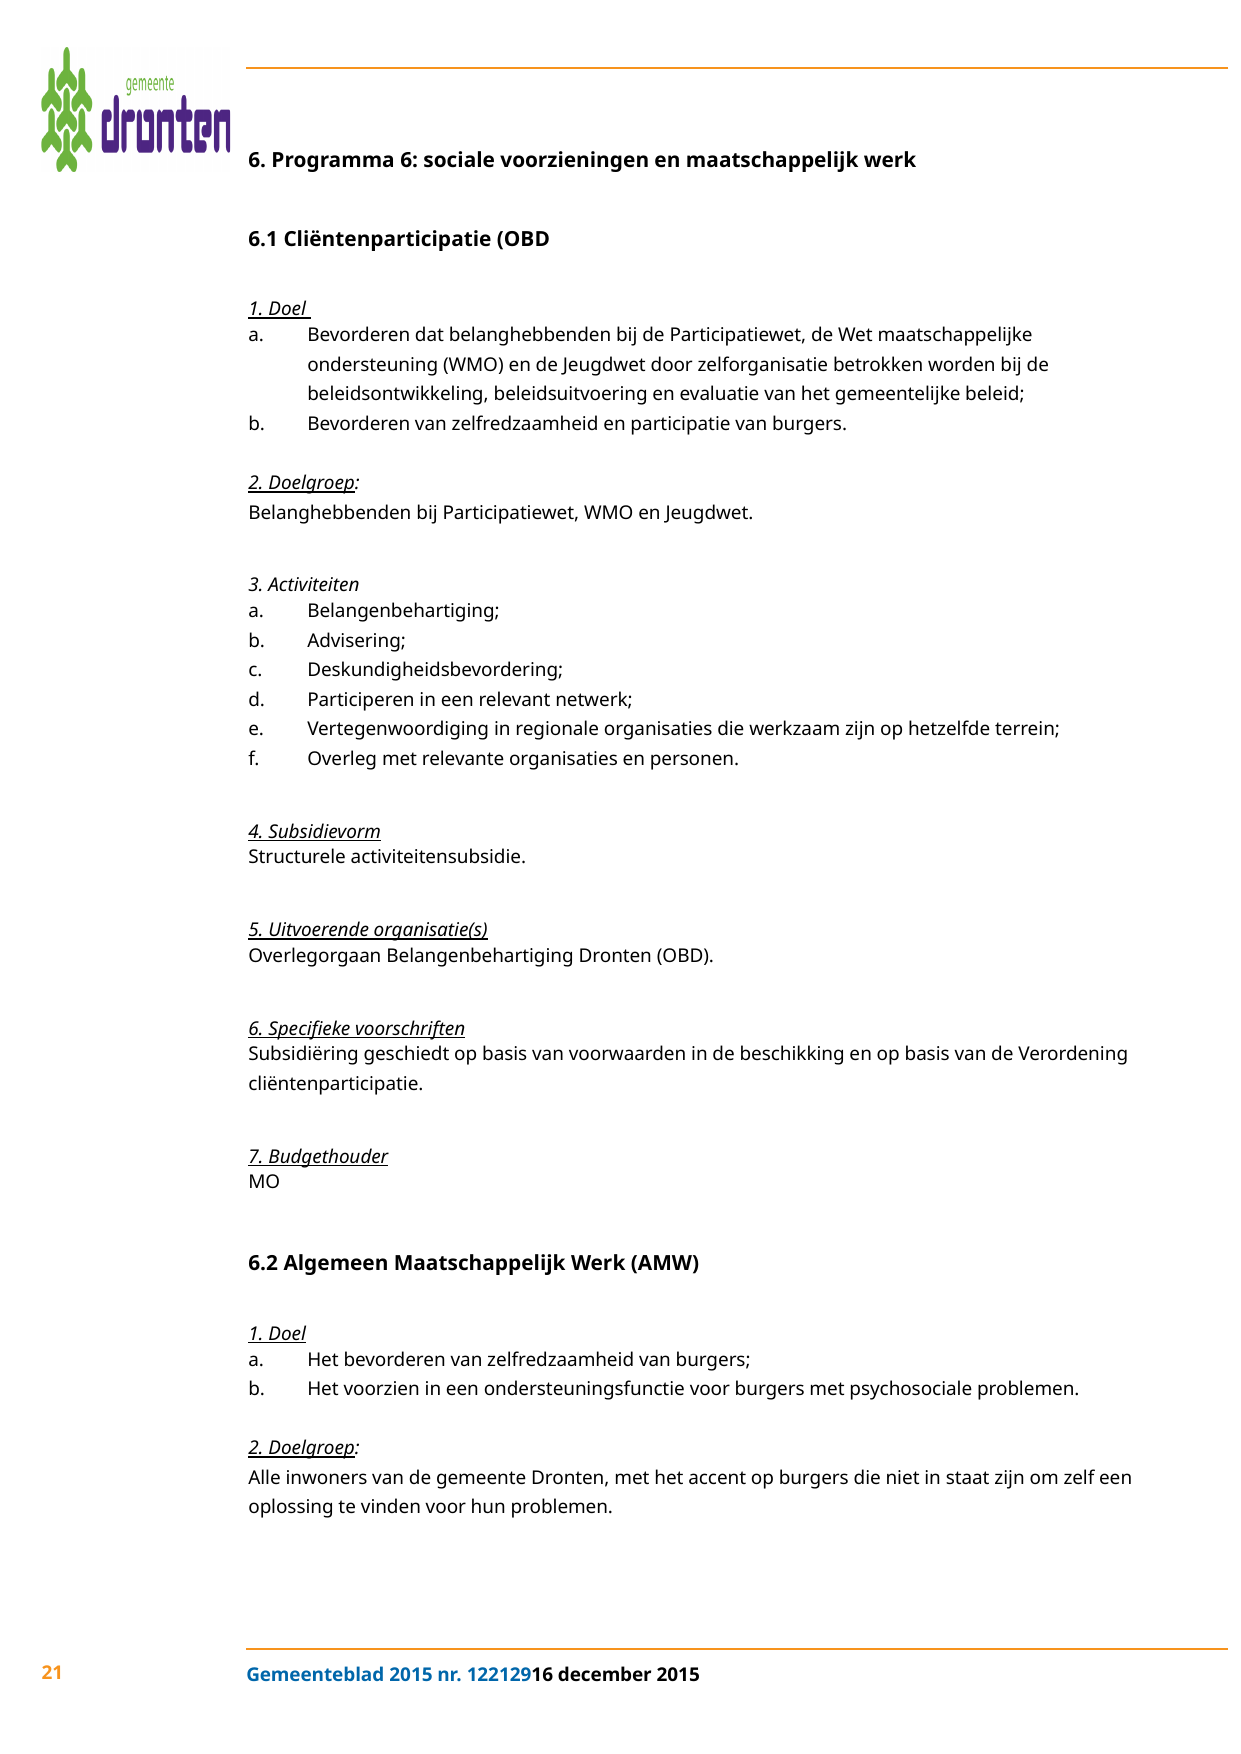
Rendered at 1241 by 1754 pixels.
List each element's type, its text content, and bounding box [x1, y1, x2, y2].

text 6. Specifieke voorschriften [248, 1015, 1152, 1041]
list Bevorderen dat belanghebbenden bij de Participatiewet, de Wet maatschappelijke ondersteuning (WMO) en de Jeugdwet door zelforganisatie betrokken worden bij de beleidsontwikkeling, beleidsuitvoering en evaluatie van het gemeentelijke beleid; [248, 321, 1152, 406]
text 4. Subsidievorm [248, 818, 1152, 844]
text 3. Activiteiten [248, 572, 1152, 597]
picture [41, 47, 231, 172]
text 6.1 Cliëntenparticipatie (OBD [248, 224, 1152, 252]
text Overlegorgaan Belangenbehartiging Dronten (OBD). [248, 942, 1152, 968]
text 6.2 Algemeen Maatschappelijk Werk (AMW) [248, 1248, 1152, 1277]
list Advisering; [248, 627, 1152, 653]
text MO [248, 1168, 1152, 1194]
list Belangenbehartiging; [248, 597, 1152, 623]
text 1. Doel [248, 296, 1152, 321]
text 2. Doelgroep: [248, 469, 1152, 495]
list Participeren in een relevant netwerk; [248, 686, 1152, 712]
text Belanghebbenden bij Participatiewet, WMO en Jeugdwet. [248, 499, 1152, 524]
list Vertegenwoordiging in regionale organisaties die werkzaam zijn op hetzelfde terrein; [248, 716, 1152, 741]
list Het bevorderen van zelfredzaamheid van burgers; [248, 1346, 1152, 1372]
text 1. Doel [248, 1320, 1152, 1346]
text Structurele activiteitensubsidie. [248, 844, 1152, 869]
text Subsidiëring geschiedt op basis van voorwaarden in de beschikking en op basis van de Verordening cliëntenparticipatie. [248, 1041, 1152, 1096]
text 5. Uitvoerende organisatie(s) [248, 916, 1152, 942]
list Het voorzien in een ondersteuningsfunctie voor burgers met psychosociale problemen. [248, 1375, 1152, 1401]
list Bevorderen van zelfredzaamheid en participatie van burgers. [248, 410, 1152, 436]
text Alle inwoners van de gemeente Dronten, met het accent op burgers die niet in staat zijn om zelf een oplossing te vinden voor hun problemen. [248, 1464, 1152, 1519]
text 7. Budgethouder [248, 1143, 1152, 1168]
list Deskundigheidsbevordering; [248, 656, 1152, 682]
list Overleg met relevante organisaties en personen. [248, 745, 1152, 771]
text 2. Doelgroep: [248, 1434, 1152, 1460]
text 6. Programma 6: sociale voorzieningen en maatschappelijk werk [248, 145, 1152, 174]
